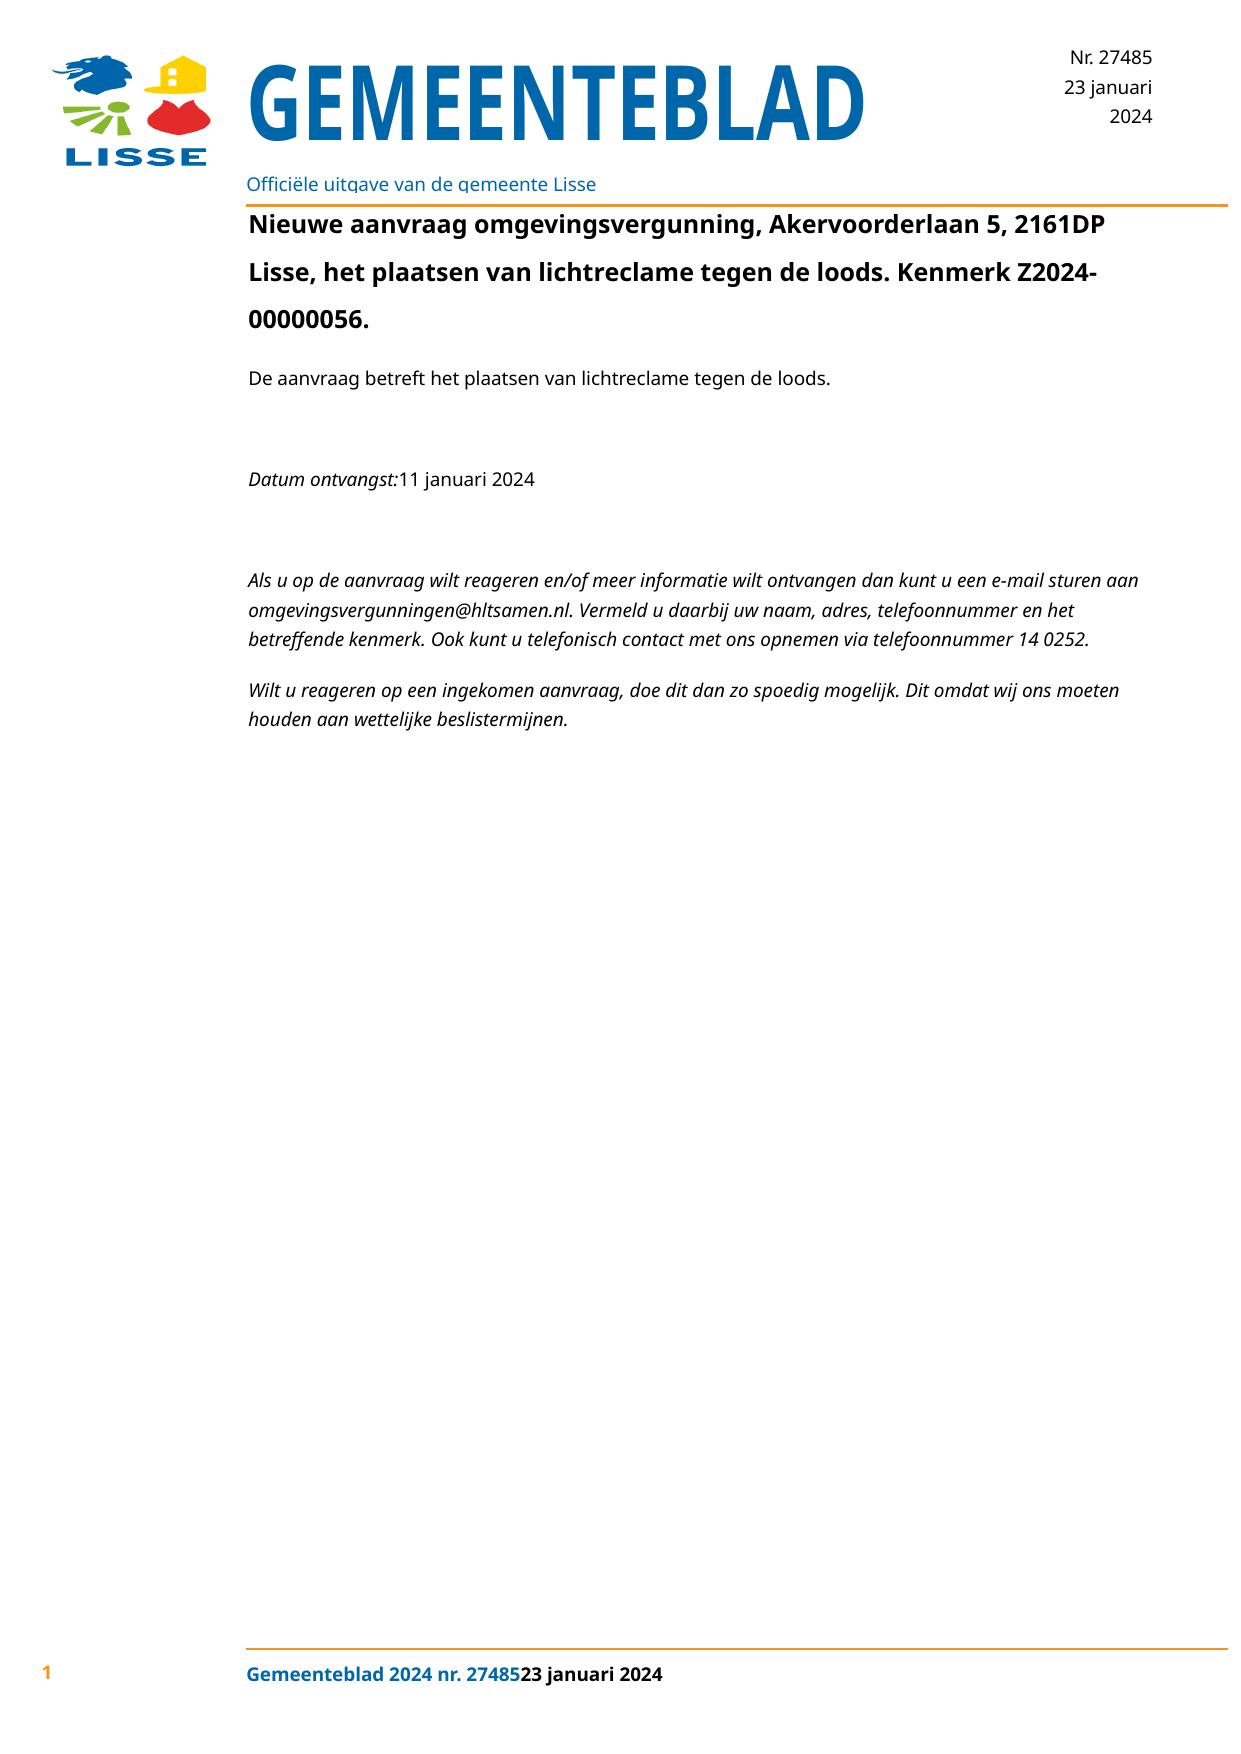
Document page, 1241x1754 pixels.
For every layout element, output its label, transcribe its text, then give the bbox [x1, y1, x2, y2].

picture [41, 47, 231, 172]
text De aanvraag betreft het plaatsen van lichtreclame tegen de loods. [248, 366, 1152, 391]
text Datum ontvangst:11 januari 2024 [248, 466, 1152, 492]
text Wilt u reageren op een ingekomen aanvraag, doe dit dan zo spoedig mogelijk. Dit omdat wij ons moeten houden aan wettelijke beslistermijnen. [248, 677, 1152, 732]
text Als u op de aanvraag wilt reageren en/of meer informatie wilt ontvangen dan kunt u een e-mail sturen aan omgevingsvergunningen@hltsamen.nl. Vermeld u daarbij uw naam, adres, telefoonnummer en het betreffende kenmerk. Ook kunt u telefonisch contact met ons opnemen via telefoonnummer 14 0252. [248, 567, 1152, 652]
text Nieuwe aanvraag omgevingsvergunning, Akervoorderlaan 5, 2161DP Lisse, het plaatsen van lichtreclame tegen de loods. Kenmerk Z2024-00000056. [248, 207, 1152, 336]
